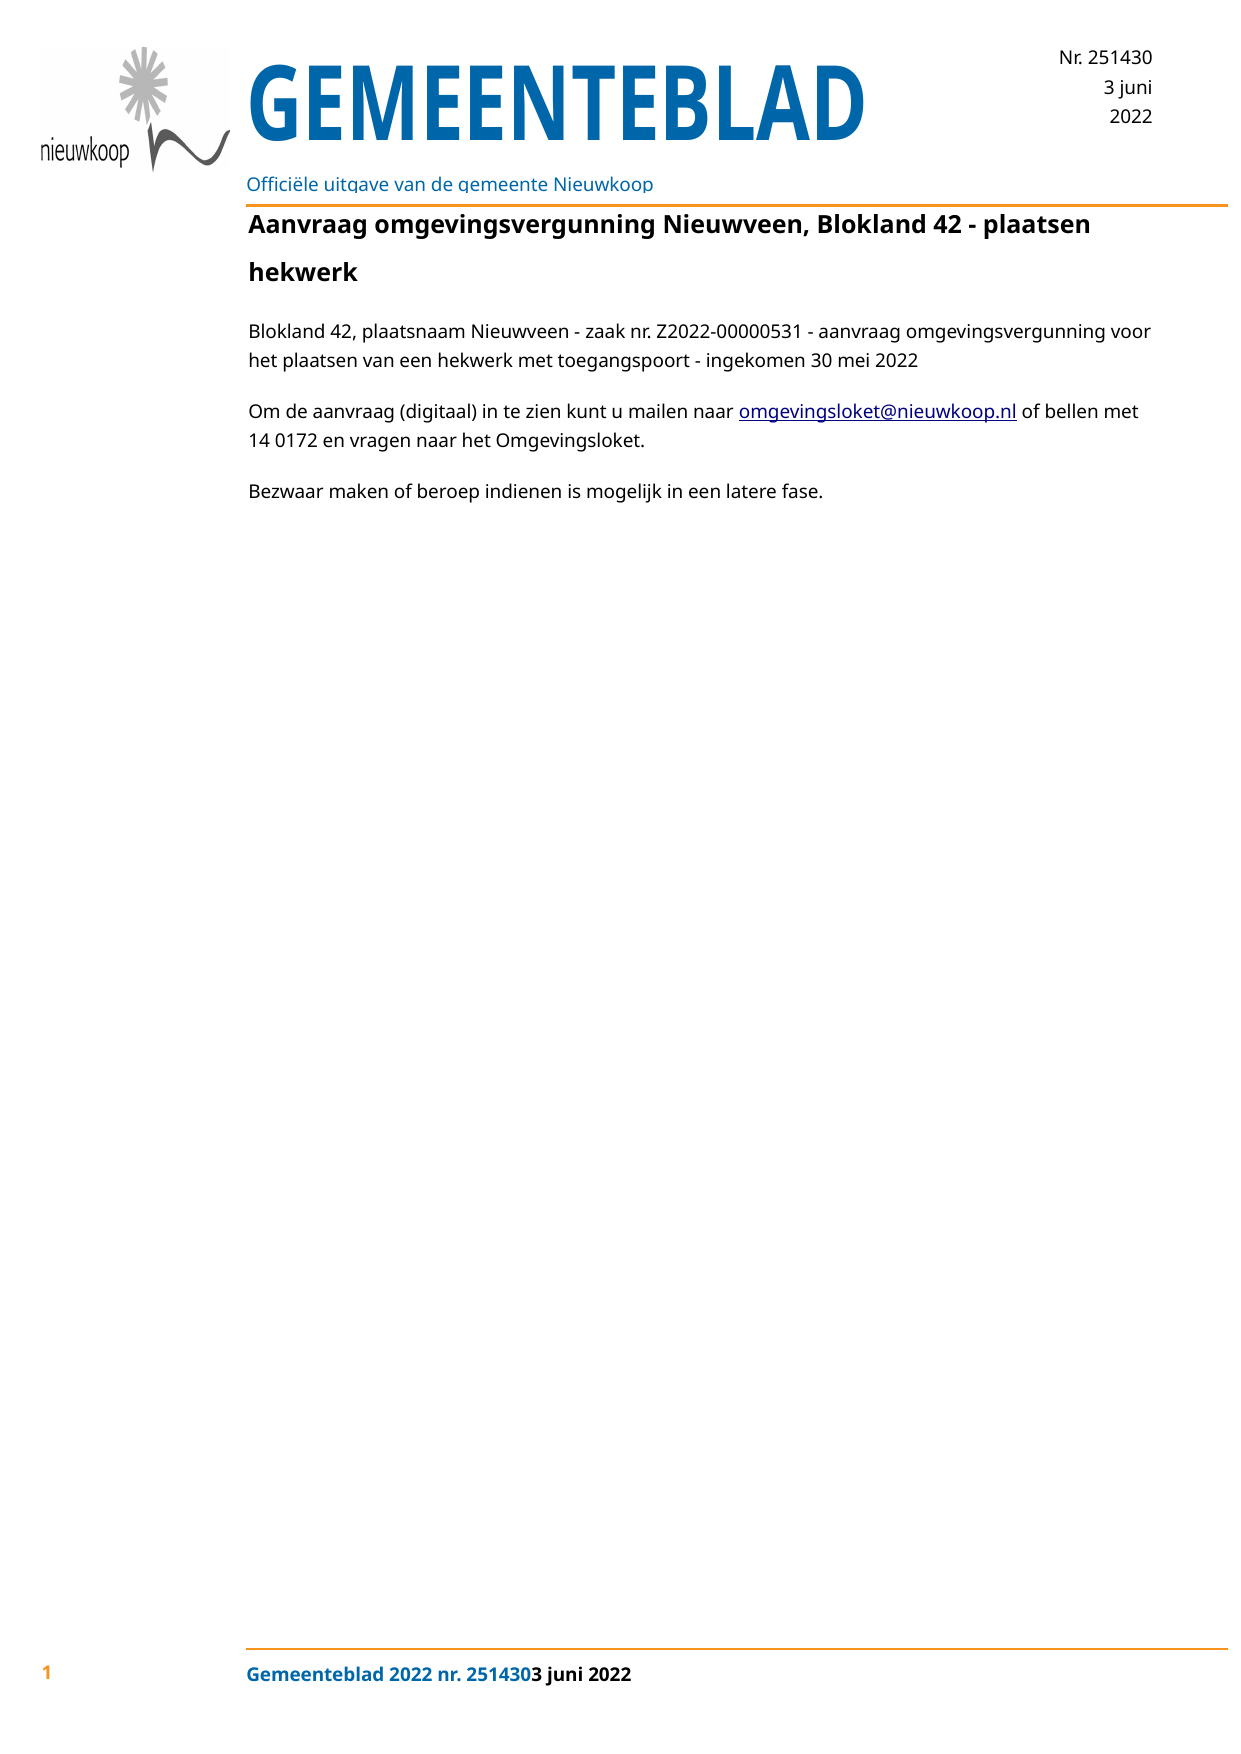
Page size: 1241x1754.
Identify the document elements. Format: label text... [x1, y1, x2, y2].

picture [41, 47, 231, 172]
text Bezwaar maken of beroep indienen is mogelijk in een latere fase. [248, 478, 1152, 504]
text Blokland 42, plaatsnaam Nieuwveen - zaak nr. Z2022-00000531 - aanvraag omgevingsvergunning voor het plaatsen van een hekwerk met toegangspoort - ingekomen 30 mei 2022 [248, 318, 1152, 373]
text Aanvraag omgevingsvergunning Nieuwveen, Blokland 42 - plaatsen hekwerk [248, 207, 1152, 288]
text Om de aanvraag (digitaal) in te zien kunt u mailen naar omgevingsloket@nieuwkoop.nl of bellen met 14 0172 en vragen naar het Omgevingsloket. [248, 398, 1152, 453]
